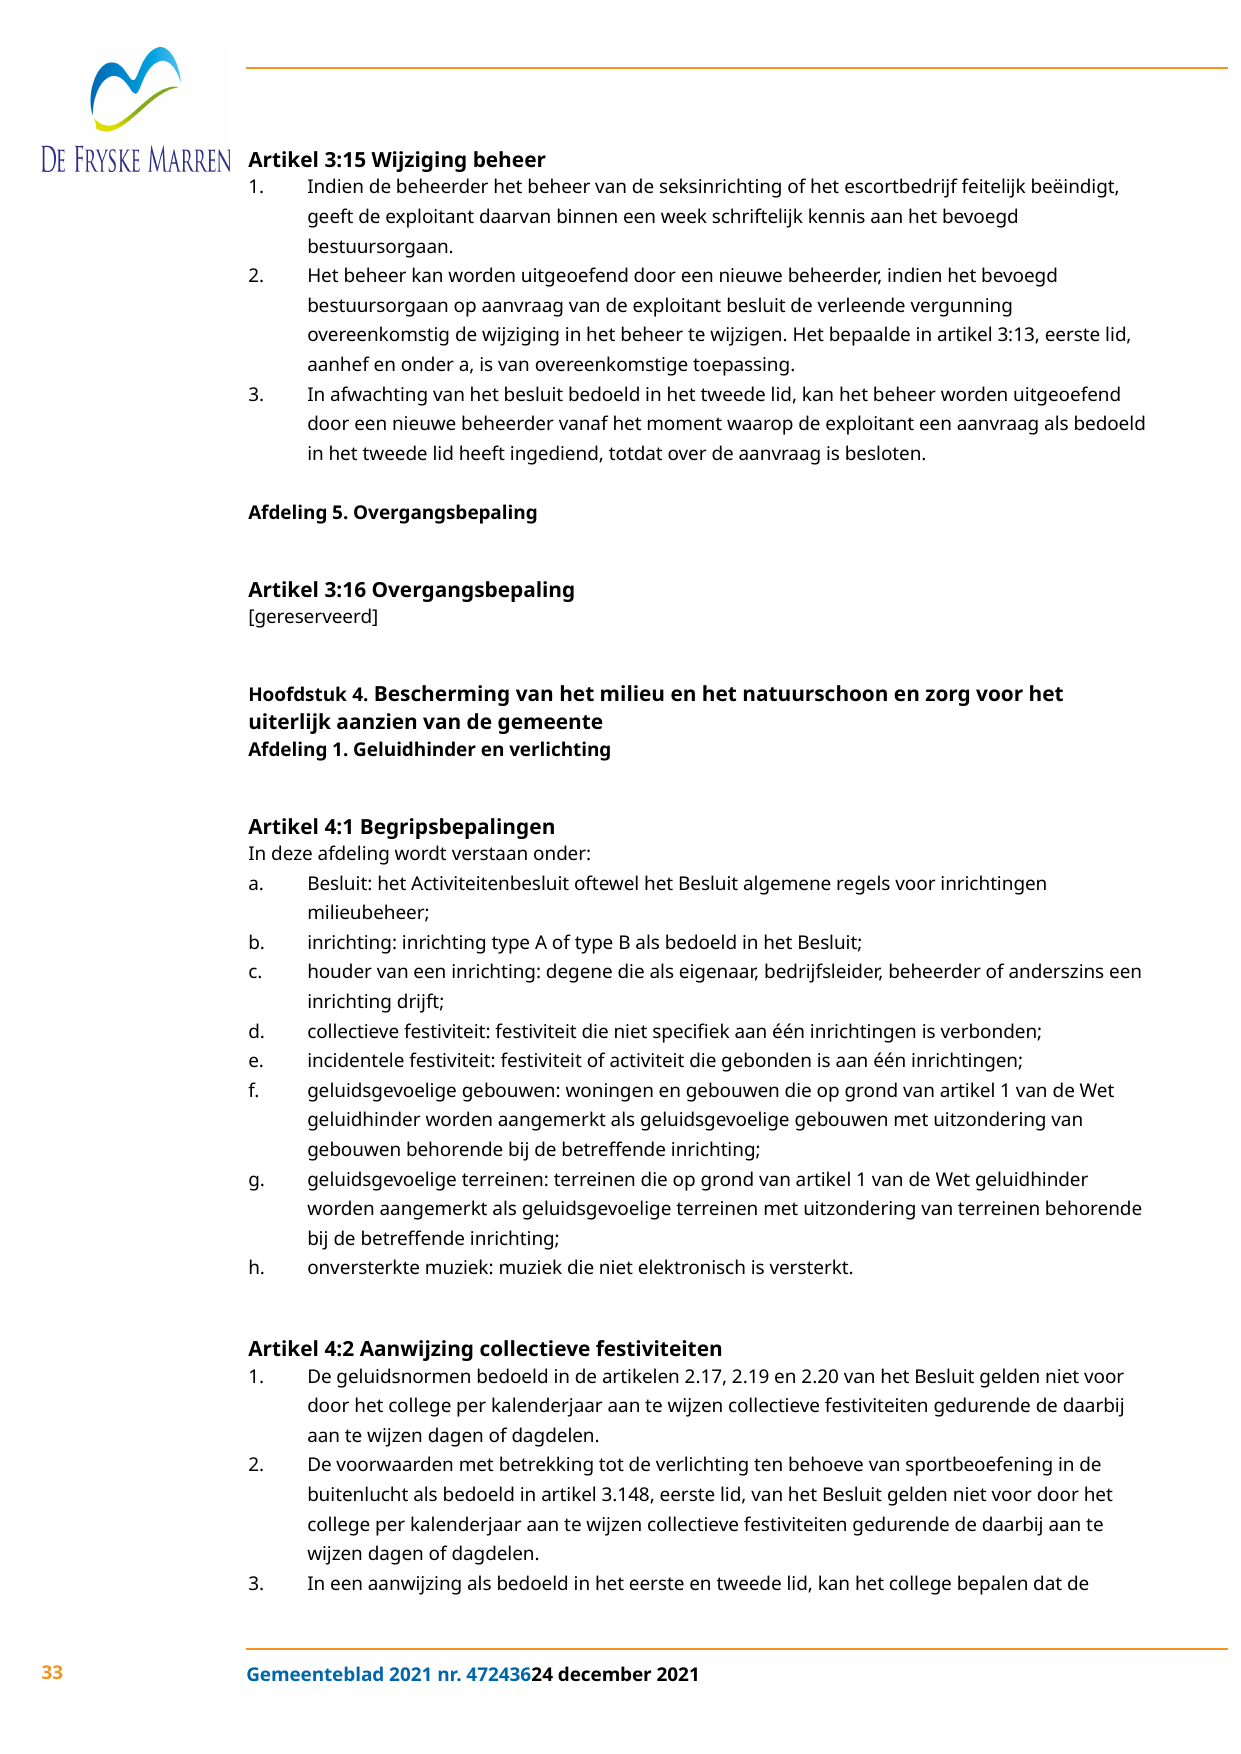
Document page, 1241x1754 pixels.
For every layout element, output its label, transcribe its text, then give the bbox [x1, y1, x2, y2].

text Afdeling 1. Geluidhinder en verlichting [248, 736, 1152, 761]
text Artikel 3:16 Overgangsbepaling [248, 575, 1152, 604]
list onversterkte muziek: muziek die niet elektronisch is versterkt. [248, 1254, 1152, 1280]
list De voorwaarden met betrekking tot de verlichting ten behoeve van sportbeoefening in de buitenlucht als bedoeld in artikel 3.148, eerste lid, van het Besluit gelden niet voor door het college per kalenderjaar aan te wijzen collectieve festiviteiten gedurende de daarbij aan te wijzen dagen of dagdelen. [248, 1452, 1152, 1566]
list Besluit: het Activiteitenbesluit oftewel het Besluit algemene regels voor inrichtingen milieubeheer; [248, 870, 1152, 925]
text [gereserveerd] [248, 604, 1152, 629]
text Artikel 3:15 Wijziging beheer [248, 145, 1152, 174]
list houder van een inrichting: degene die als eigenaar, bedrijfsleider, beheerder of anderszins een inrichting drijft; [248, 959, 1152, 1014]
list inrichting: inrichting type A of type B als bedoeld in het Besluit; [248, 929, 1152, 955]
list Het beheer kan worden uitgeoefend door een nieuwe beheerder, indien het bevoegd bestuursorgaan op aanvraag van de exploitant besluit de verleende vergunning overeenkomstig de wijziging in het beheer te wijzigen. Het bepaalde in artikel 3:13, eerste lid, aanhef en onder a, is van overeenkomstige toepassing. [248, 262, 1152, 377]
list geluidsgevoelige terreinen: terreinen die op grond van artikel 1 van de Wet geluidhinder worden aangemerkt als geluidsgevoelige terreinen met uitzondering van terreinen behorende bij de betreffende inrichting; [248, 1166, 1152, 1251]
text Hoofdstuk 4. Bescherming van het milieu en het natuurschoon en zorg voor het uiterlijk aanzien van de gemeente [248, 679, 1152, 736]
picture [41, 47, 231, 172]
list Indien de beheerder het beheer van de seksinrichting of het escortbedrijf feitelijk beëindigt, geeft de exploitant daarvan binnen een week schriftelijk kennis aan het bevoegd bestuursorgaan. [248, 174, 1152, 258]
text Artikel 4:2 Aanwijzing collectieve festiviteiten [248, 1334, 1152, 1363]
list In afwachting van het besluit bedoeld in het tweede lid, kan het beheer worden uitgeoefend door een nieuwe beheerder vanaf het moment waarop de exploitant een aanvraag als bedoeld in het tweede lid heeft ingediend, totdat over de aanvraag is besloten. [248, 381, 1152, 466]
list collectieve festiviteit: festiviteit die niet specifiek aan één inrichtingen is verbonden; [248, 1018, 1152, 1043]
list In een aanwijzing als bedoeld in het eerste en tweede lid, kan het college bepalen dat de [248, 1570, 1152, 1596]
text Artikel 4:1 Begripsbepalingen [248, 812, 1152, 840]
text In deze afdeling wordt verstaan onder: [248, 840, 1152, 866]
list incidentele festiviteit: festiviteit of activiteit die gebonden is aan één inrichtingen; [248, 1047, 1152, 1073]
text Afdeling 5. Overgangsbepaling [248, 499, 1152, 525]
list geluidsgevoelige gebouwen: woningen en gebouwen die op grond van artikel 1 van de Wet geluidhinder worden aangemerkt als geluidsgevoelige gebouwen met uitzondering van gebouwen behorende bij de betreffende inrichting; [248, 1077, 1152, 1162]
list De geluidsnormen bedoeld in de artikelen 2.17, 2.19 en 2.20 van het Besluit gelden niet voor door het college per kalenderjaar aan te wijzen collectieve festiviteiten gedurende de daarbij aan te wijzen dagen of dagdelen. [248, 1363, 1152, 1448]
